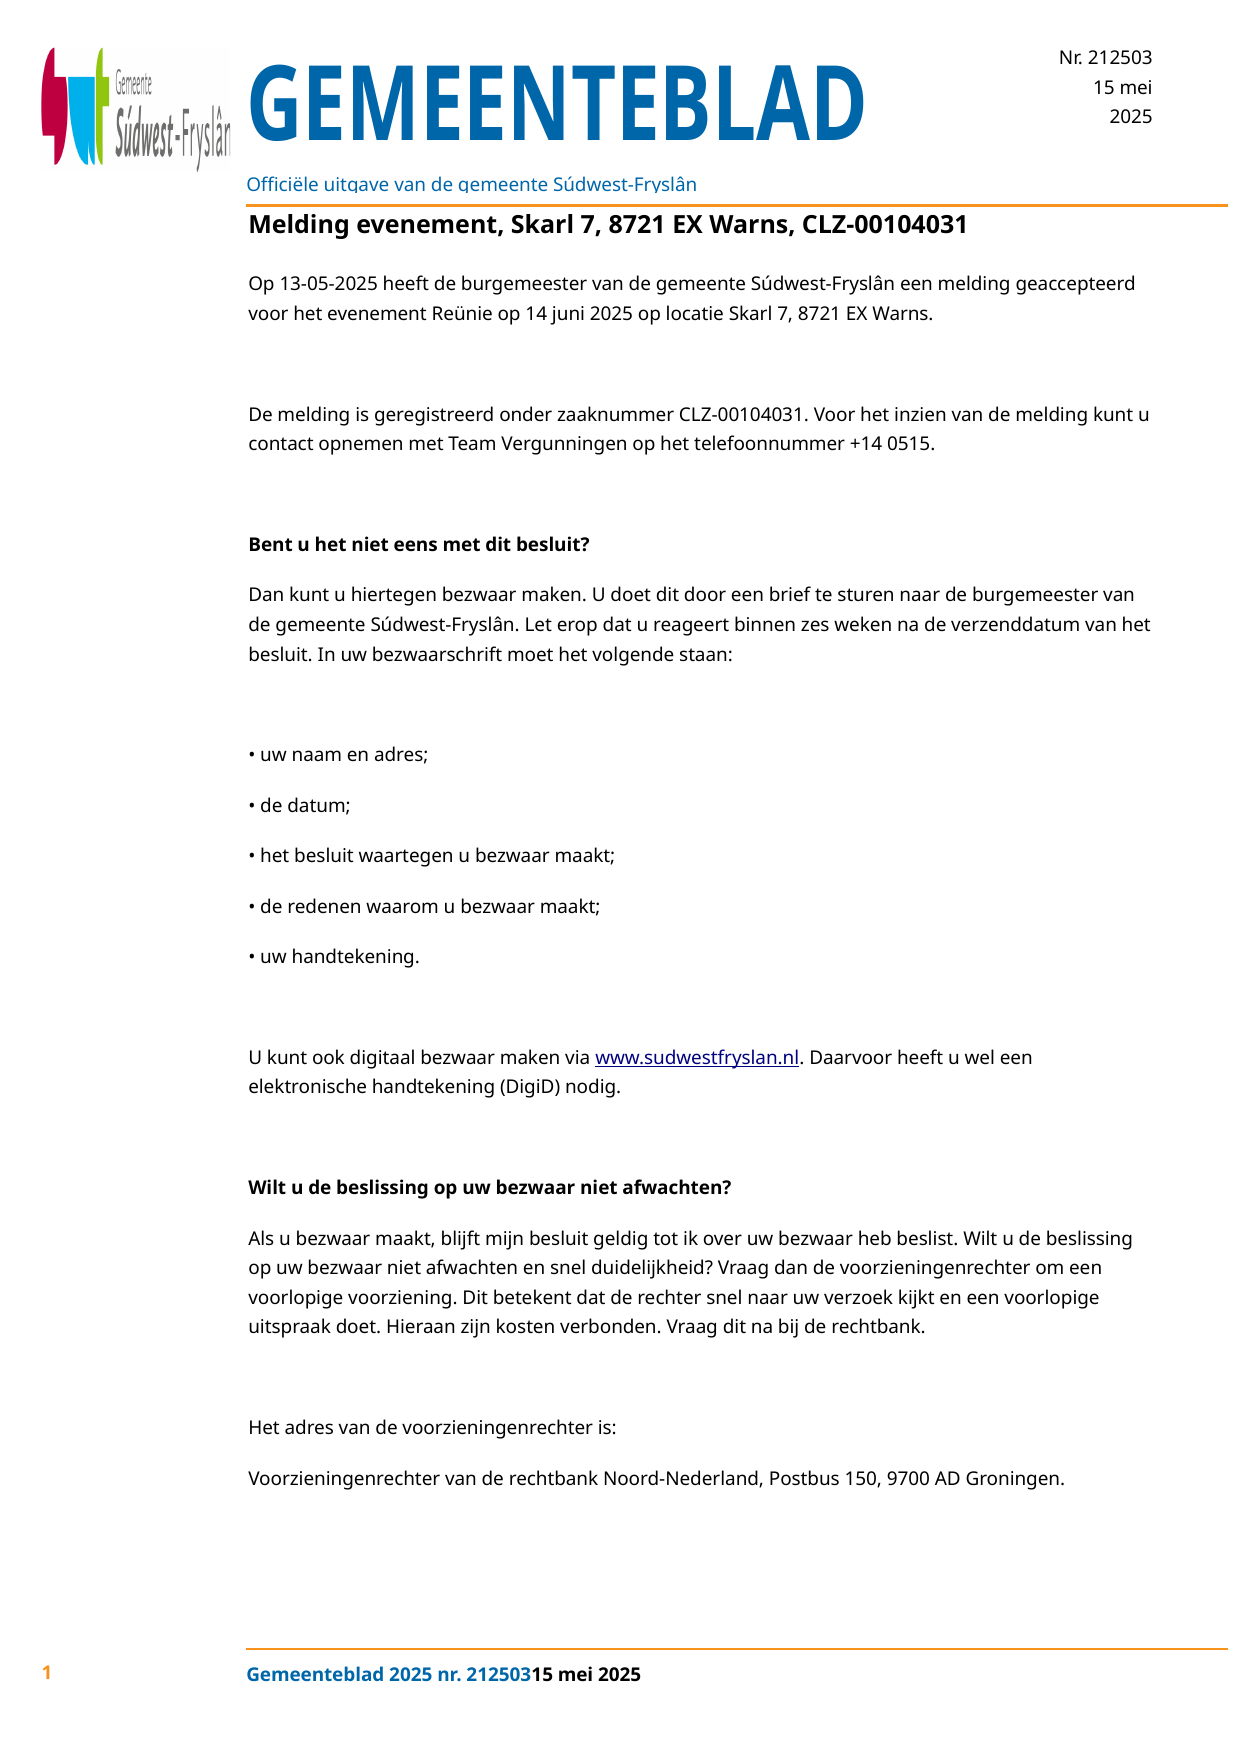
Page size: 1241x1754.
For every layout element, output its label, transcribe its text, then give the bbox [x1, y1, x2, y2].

text • het besluit waartegen u bezwaar maakt; [248, 842, 1152, 868]
text Dan kunt u hiertegen bezwaar maken. U doet dit door een brief te sturen naar de burgemeester van de gemeente Súdwest-Fryslân. Let erop dat u reageert binnen zes weken na de verzenddatum van het besluit. In uw bezwaarschrift moet het volgende staan: [248, 582, 1152, 666]
text Als u bezwaar maakt, blijft mijn besluit geldig tot ik over uw bezwaar heb beslist. Wilt u de beslissing op uw bezwaar niet afwachten en snel duidelijkheid? Vraag dan de voorzieningenrechter om een voorlopige voorziening. Dit betekent dat de rechter snel naar uw verzoek kijkt en een voorlopige uitspraak doet. Hieraan zijn kosten verbonden. Vraag dit na bij de rechtbank. [248, 1225, 1152, 1339]
text U kunt ook digitaal bezwaar maken via www.sudwestfryslan.nl. Daarvoor heeft u wel een elektronische handtekening (DigiD) nodig. [248, 1044, 1152, 1099]
text Melding evenement, Skarl 7, 8721 EX Warns, CLZ-00104031 [248, 207, 1152, 241]
text • uw naam en adres; [248, 742, 1152, 767]
text • uw handtekening. [248, 943, 1152, 969]
text De melding is geregistreerd onder zaaknummer CLZ-00104031. Voor het inzien van de melding kunt u contact opnemen met Team Vergunningen op het telefoonnummer +14 0515. [248, 401, 1152, 456]
text Voorzieningenrechter van de rechtbank Noord-Nederland, Postbus 150, 9700 AD Groningen. [248, 1465, 1152, 1491]
picture [41, 47, 231, 172]
text • de redenen waarom u bezwaar maakt; [248, 893, 1152, 918]
text Op 13-05-2025 heeft de burgemeester van de gemeente Súdwest-Fryslân een melding geaccepteerd voor het evenement Reünie op 14 juni 2025 op locatie Skarl 7, 8721 EX Warns. [248, 270, 1152, 326]
text Bent u het niet eens met dit besluit? [248, 531, 1152, 557]
text Wilt u de beslissing op uw bezwaar niet afwachten? [248, 1174, 1152, 1200]
text • de datum; [248, 792, 1152, 818]
text Het adres van de voorzieningenrechter is: [248, 1414, 1152, 1440]
